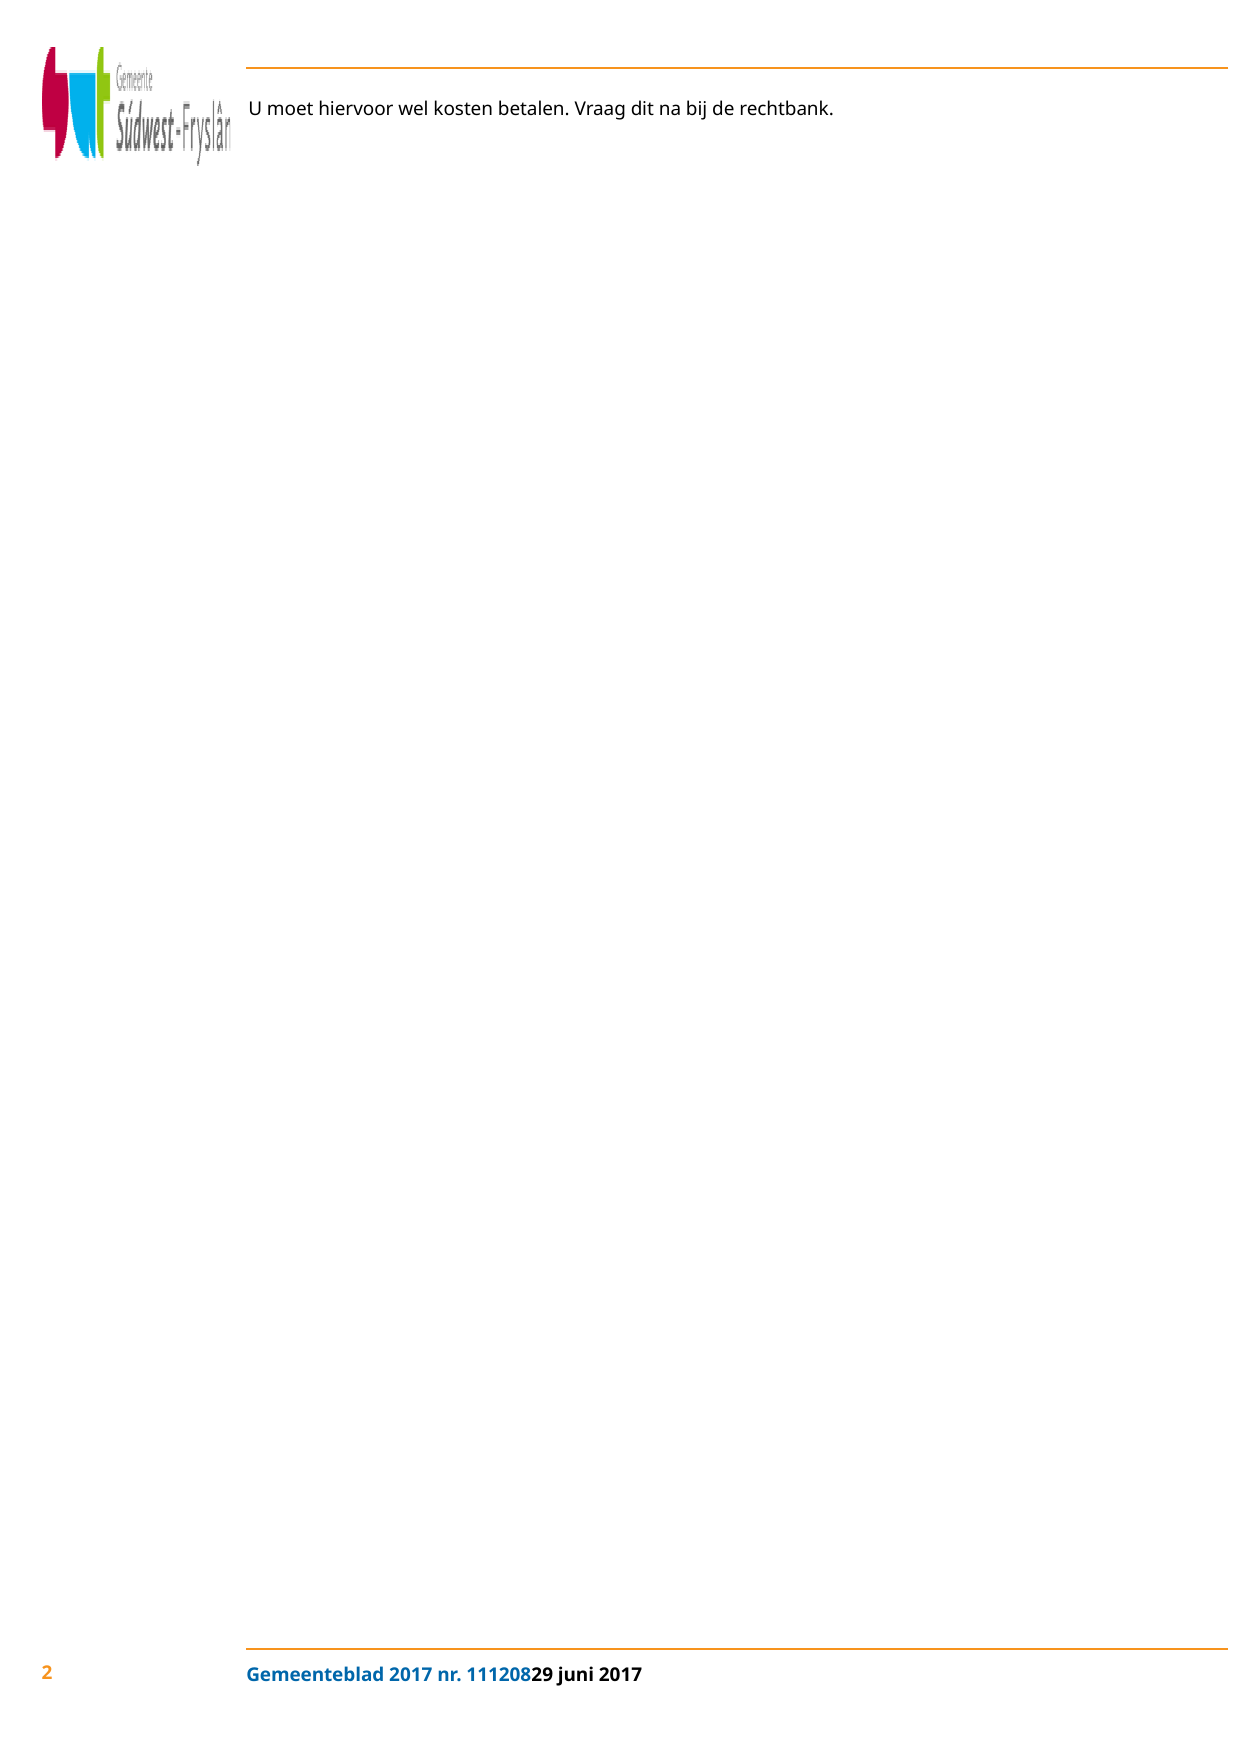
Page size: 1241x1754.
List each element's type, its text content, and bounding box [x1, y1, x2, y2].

picture [41, 47, 231, 172]
text U moet hiervoor wel kosten betalen. Vraag dit na bij de rechtbank. [248, 95, 1152, 121]
